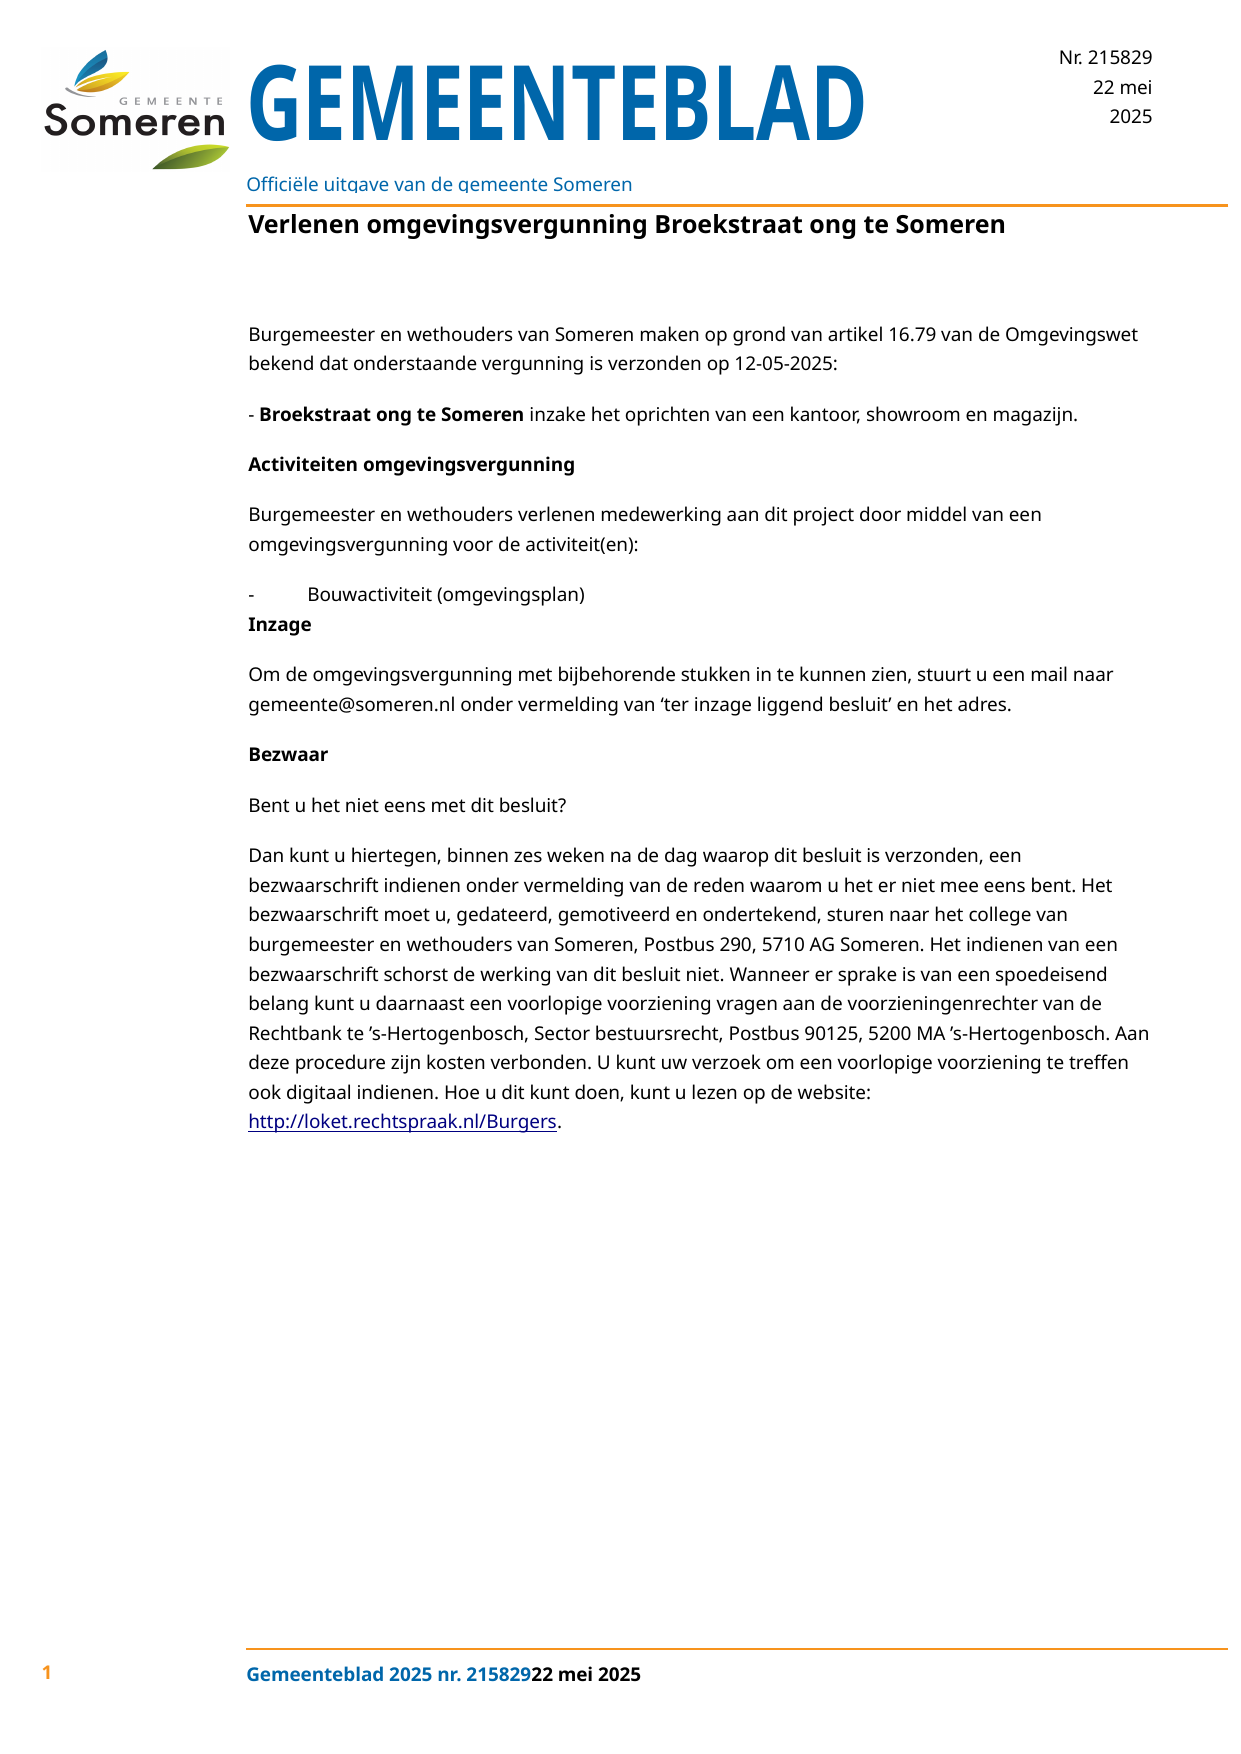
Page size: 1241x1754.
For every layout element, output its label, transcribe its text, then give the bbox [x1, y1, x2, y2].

text Verlenen omgevingsvergunning Broekstraat ong te Someren [248, 207, 1152, 241]
text Inzage [248, 611, 1152, 637]
text Dan kunt u hiertegen, binnen zes weken na de dag waarop dit besluit is verzonden, een bezwaarschrift indienen onder vermelding van de reden waarom u het er niet mee eens bent. Het bezwaarschrift moet u, gedateerd, gemotiveerd en ondertekend, sturen naar het college van burgemeester en wethouders van Someren, Postbus 290, 5710 AG Someren. Het indienen van een bezwaarschrift schorst de werking van dit besluit niet. Wanneer er sprake is van een spoedeisend belang kunt u daarnaast een voorlopige voorziening vragen aan de voorzieningenrechter van de Rechtbank te ’s-Hertogenbosch, Sector bestuursrecht, Postbus 90125, 5200 MA ’s-Hertogenbosch. Aan deze procedure zijn kosten verbonden. U kunt uw verzoek om een voorlopige voorziening te treffen ook digitaal indienen. Hoe u dit kunt doen, kunt u lezen op de website: http://loket.rechtspraak.nl/Burgers. [248, 842, 1152, 1134]
picture [41, 47, 231, 172]
text - Broekstraat ong te Someren inzake het oprichten van een kantoor, showroom en magazijn. [248, 401, 1152, 426]
text Burgemeester en wethouders verlenen medewerking aan dit project door middel van een omgevingsvergunning voor de activiteit(en): [248, 502, 1152, 557]
text Bezwaar [248, 742, 1152, 767]
text Activiteiten omgevingsvergunning [248, 451, 1152, 477]
text Bent u het niet eens met dit besluit? [248, 792, 1152, 818]
list Bouwactiviteit (omgevingsplan) [248, 582, 1152, 607]
text Om de omgevingsvergunning met bijbehorende stukken in te kunnen zien, stuurt u een mail naar gemeente@someren.nl onder vermelding van ‘ter inzage liggend besluit’ en het adres. [248, 662, 1152, 717]
text Burgemeester en wethouders van Someren maken op grond van artikel 16.79 van de Omgevingswet bekend dat onderstaande vergunning is verzonden op 12-05-2025: [248, 321, 1152, 376]
